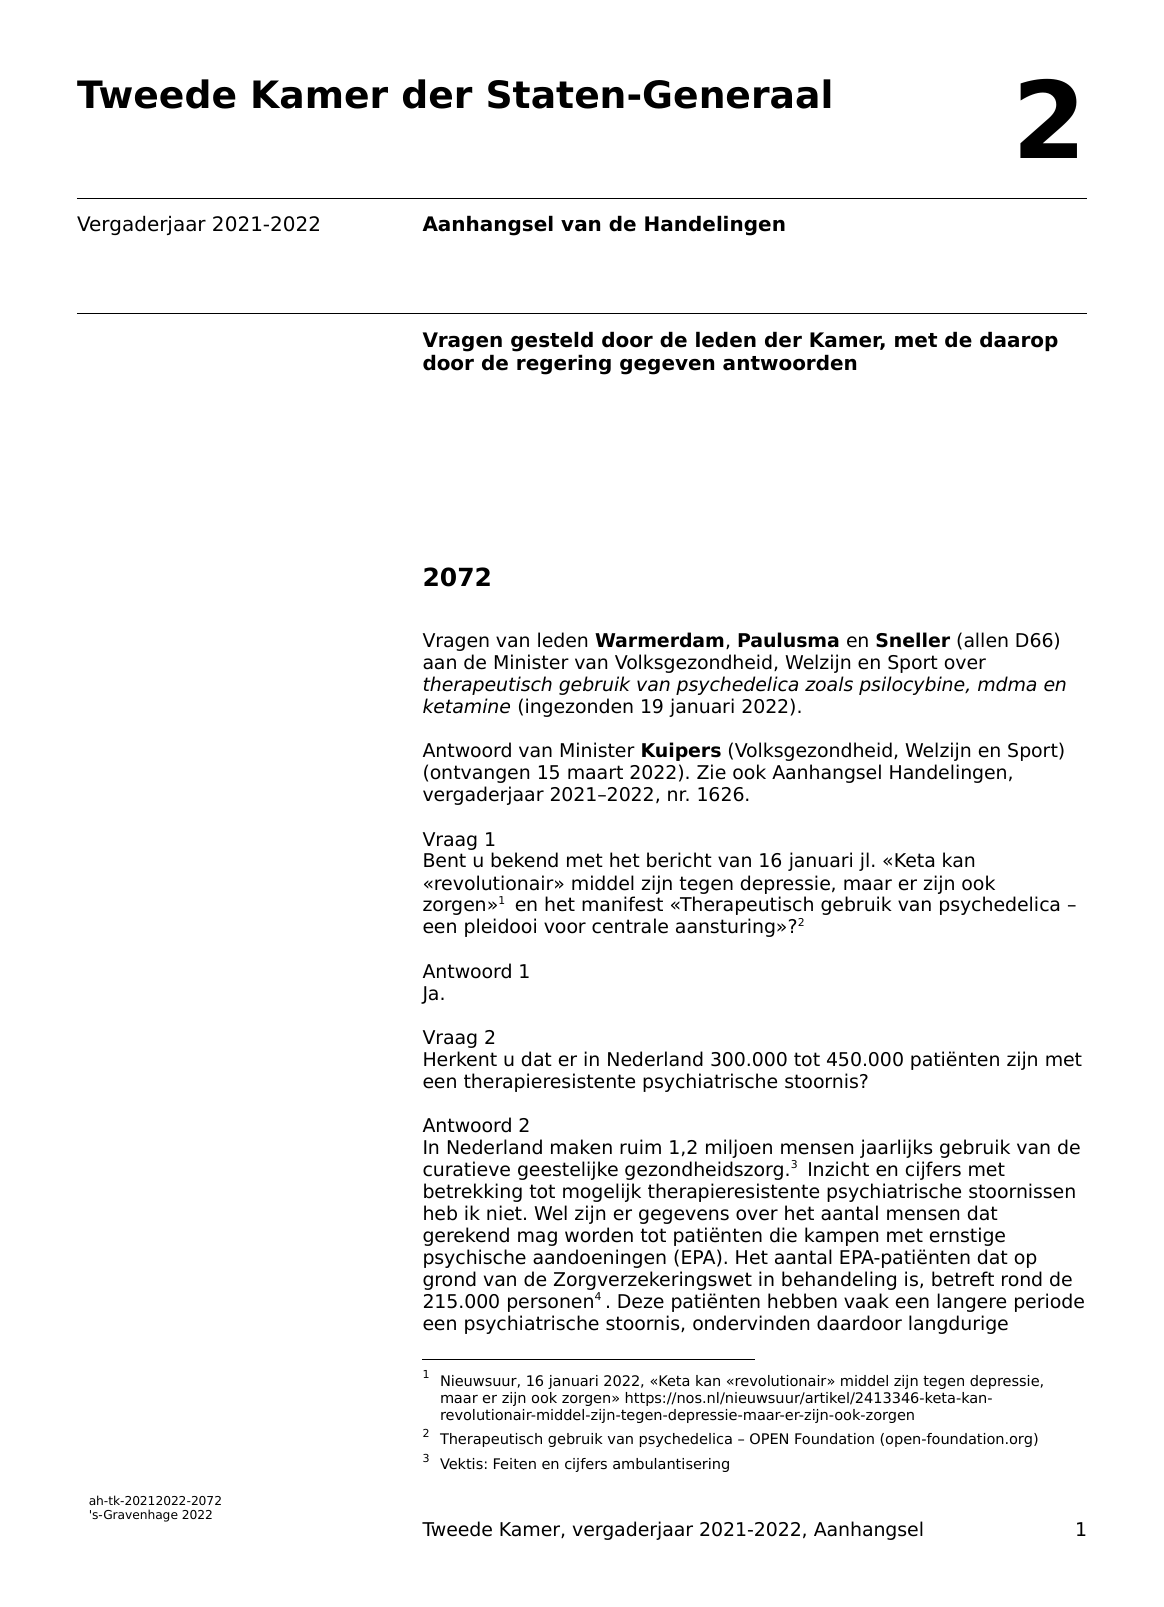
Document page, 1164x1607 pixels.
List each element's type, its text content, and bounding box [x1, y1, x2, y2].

text Vragen van leden Warmerdam, Paulusma en Sneller (allen D66) aan de Minister van Volksgezondheid, Welzijn en Sport over therapeutisch gebruik van psychedelica zoals psilocybine, mdma en ketamine (ingezonden 19 januari 2022). [422, 630, 1087, 718]
text Antwoord van Minister Kuipers (Volksgezondheid, Welzijn en Sport) (ontvangen 15 maart 2022). Zie ook Aanhangsel Handelingen, vergaderjaar 2021–2022, nr. 1626. [422, 740, 1087, 806]
text Antwoord 2 [422, 1115, 1087, 1137]
text Vektis: Feiten en cijfers ambulantisering [422, 1452, 1087, 1474]
text Ja. [422, 982, 1087, 1004]
text Antwoord 1 [422, 961, 1087, 982]
text Bent u bekend met het bericht van 16 januari jl. «Keta kan «revolutionair» middel zijn tegen depressie, maar er zijn ook zorgen» en het manifest «Therapeutisch gebruik van psychedelica – een pleidooi voor centrale aansturing»? [422, 850, 1087, 938]
text Herkent u dat er in Nederland 300.000 tot 450.000 patiënten zijn met een therapieresistente psychiatrische stoornis? [422, 1049, 1087, 1093]
text In Nederland maken ruim 1,2 miljoen mensen jaarlijks gebruik van de curatieve geestelijke gezondheidszorg. Inzicht en cijfers met betrekking tot mogelijk therapieresistente psychiatrische stoornissen heb ik niet. Wel zijn er gegevens over het aantal mensen dat gerekend mag worden tot patiënten die kampen met ernstige psychische aandoeningen (EPA). Het aantal EPA-patiënten dat op grond van de Zorgverzekeringswet in behandeling is, betreft rond de 215.000 personen. Deze patiënten hebben vaak een langere periode een psychiatrische stoornis, ondervinden daardoor langdurige [422, 1137, 1087, 1334]
table_header Tweede Kamer der Staten-Generaal [77, 59, 886, 198]
table_cell Aanhangsel van de Handelingen [422, 199, 1087, 313]
text Nieuwsuur, 16 januari 2022, «Keta kan «revolutionair» middel zijn tegen depressie, maar er zijn ook zorgen» https://nos.nl/nieuwsuur/artikel/2413346-keta-kan-revolutionair-middel-zijn-tegen-depressie-maar-er-zijn-ook-zorgen [422, 1368, 1087, 1424]
text Vraag 1 [422, 828, 1087, 850]
text Therapeutisch gebruik van psychedelica – OPEN Foundation (open-foundation.org) [422, 1427, 1087, 1449]
table_cell Vragen gesteld door de leden der Kamer, met de daarop door de regering gegeven antwoorden [422, 314, 1087, 375]
table_header 2 [886, 59, 1087, 198]
text Vraag 2 [422, 1027, 1087, 1049]
table_cell [77, 314, 422, 375]
text 2072 [422, 563, 1087, 592]
text 's-Gravenhage 2022 [88, 1508, 323, 1522]
text ah-tk-20212022-2072 [88, 1494, 323, 1508]
table_cell Vergaderjaar 2021-2022 [77, 199, 422, 313]
